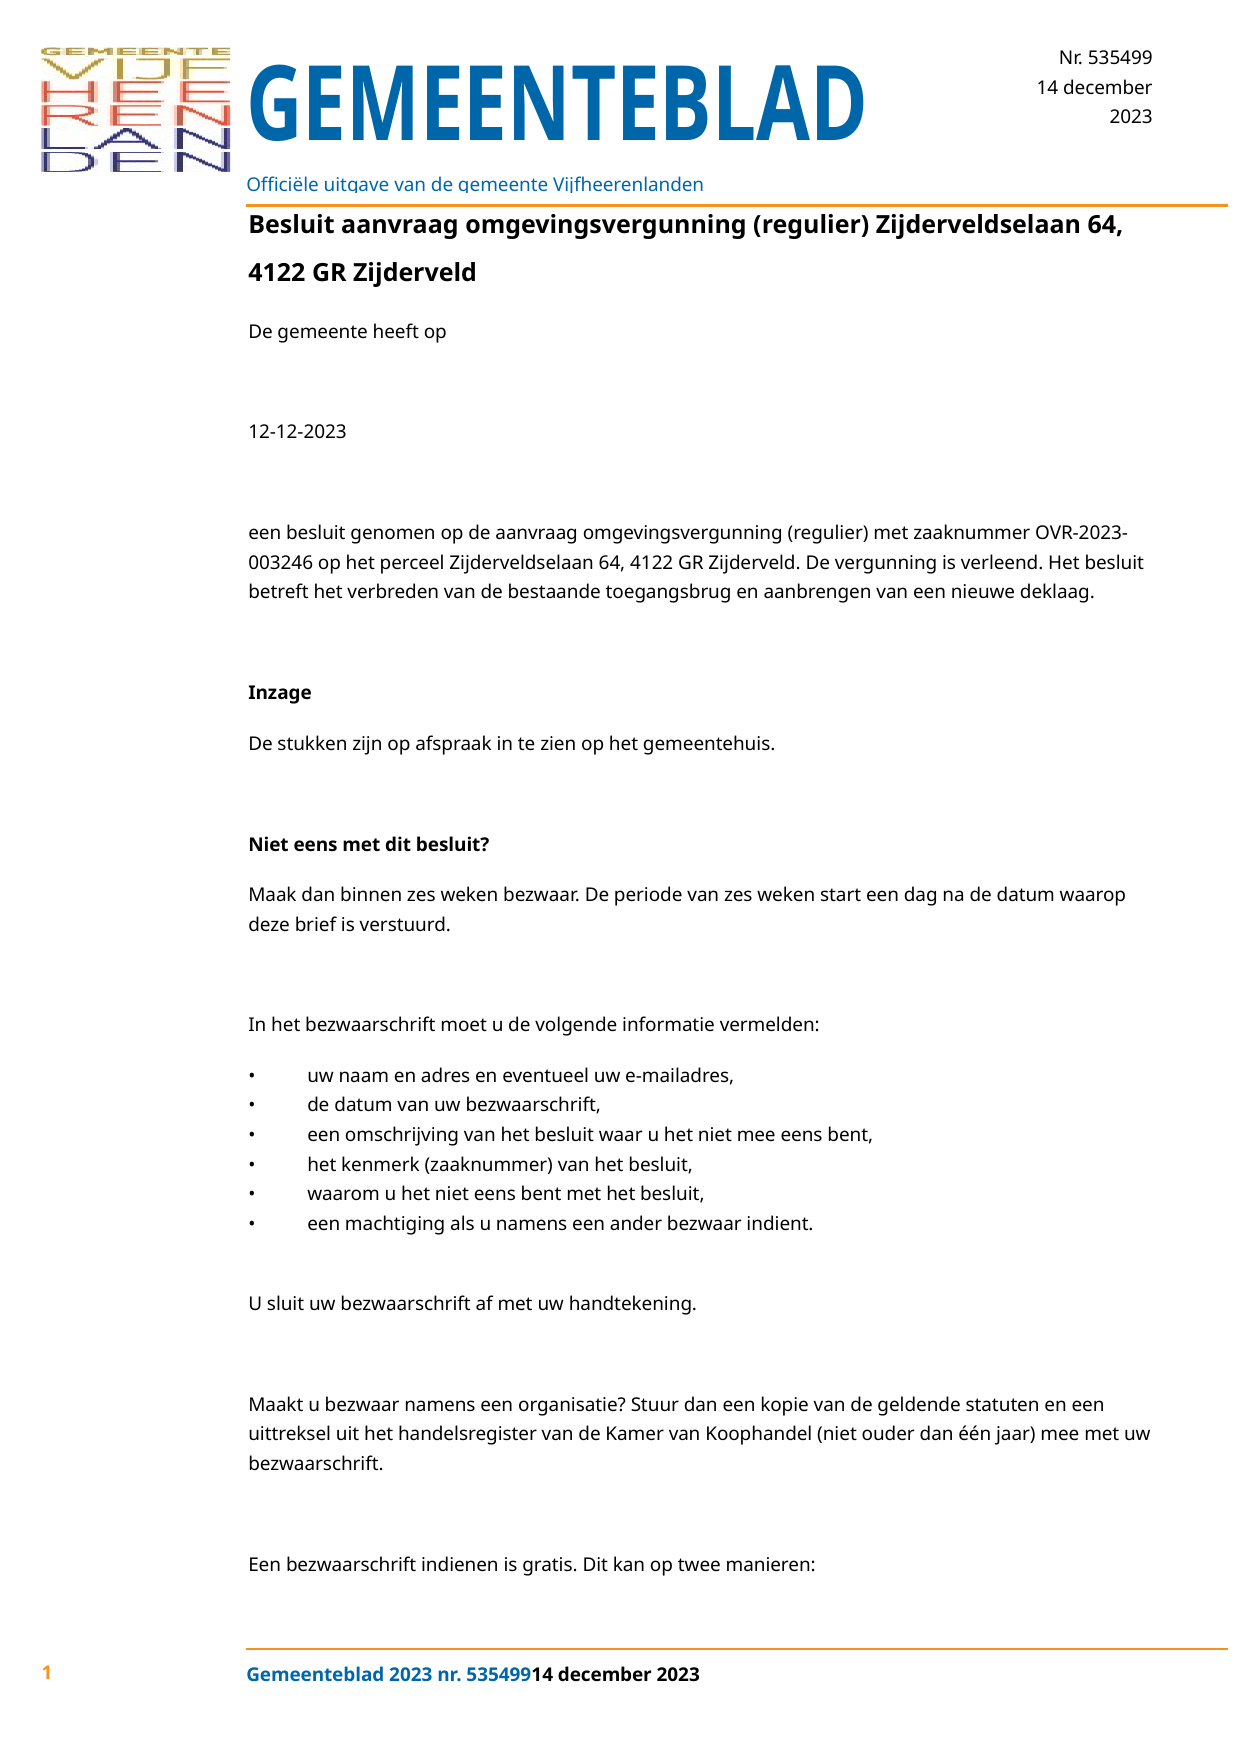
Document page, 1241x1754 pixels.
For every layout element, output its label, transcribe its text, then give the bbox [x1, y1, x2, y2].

list uw naam en adres en eventueel uw e-mailadres, [248, 1062, 1152, 1088]
list een omschrijving van het besluit waar u het niet mee eens bent, [248, 1121, 1152, 1147]
text Inzage [248, 679, 1152, 705]
list waarom u het niet eens bent met het besluit, [248, 1180, 1152, 1206]
text De stukken zijn op afspraak in te zien op het gemeentehuis. [248, 730, 1152, 756]
text een besluit genomen op de aanvraag omgevingsvergunning (regulier) met zaaknummer OVR-2023-003246 op het perceel Zijderveldselaan 64, 4122 GR Zijderveld. De vergunning is verleend. Het besluit betreft het verbreden van de bestaande toegangsbrug en aanbrengen van een nieuwe deklaag. [248, 519, 1152, 604]
list het kenmerk (zaaknummer) van het besluit, [248, 1151, 1152, 1177]
text Maakt u bezwaar namens een organisatie? Stuur dan een kopie van de geldende statuten en een uittreksel uit het handelsregister van de Kamer van Koophandel (niet ouder dan één jaar) mee met uw bezwaarschrift. [248, 1391, 1152, 1476]
text 12-12-2023 [248, 419, 1152, 444]
text Een bezwaarschrift indienen is gratis. Dit kan op twee manieren: [248, 1551, 1152, 1577]
list de datum van uw bezwaarschrift, [248, 1092, 1152, 1117]
text U sluit uw bezwaarschrift af met uw handtekening. [248, 1290, 1152, 1316]
text Niet eens met dit besluit? [248, 831, 1152, 857]
text In het bezwaarschrift moet u de volgende informatie vermelden: [248, 1012, 1152, 1037]
text De gemeente heeft op [248, 318, 1152, 344]
list een machtiging als u namens een ander bezwaar indient. [248, 1210, 1152, 1236]
text Maak dan binnen zes weken bezwaar. De periode van zes weken start een dag na de datum waarop deze brief is verstuurd. [248, 881, 1152, 937]
picture [41, 47, 231, 172]
text Besluit aanvraag omgevingsvergunning (regulier) Zijderveldselaan 64, 4122 GR Zijderveld [248, 207, 1152, 288]
